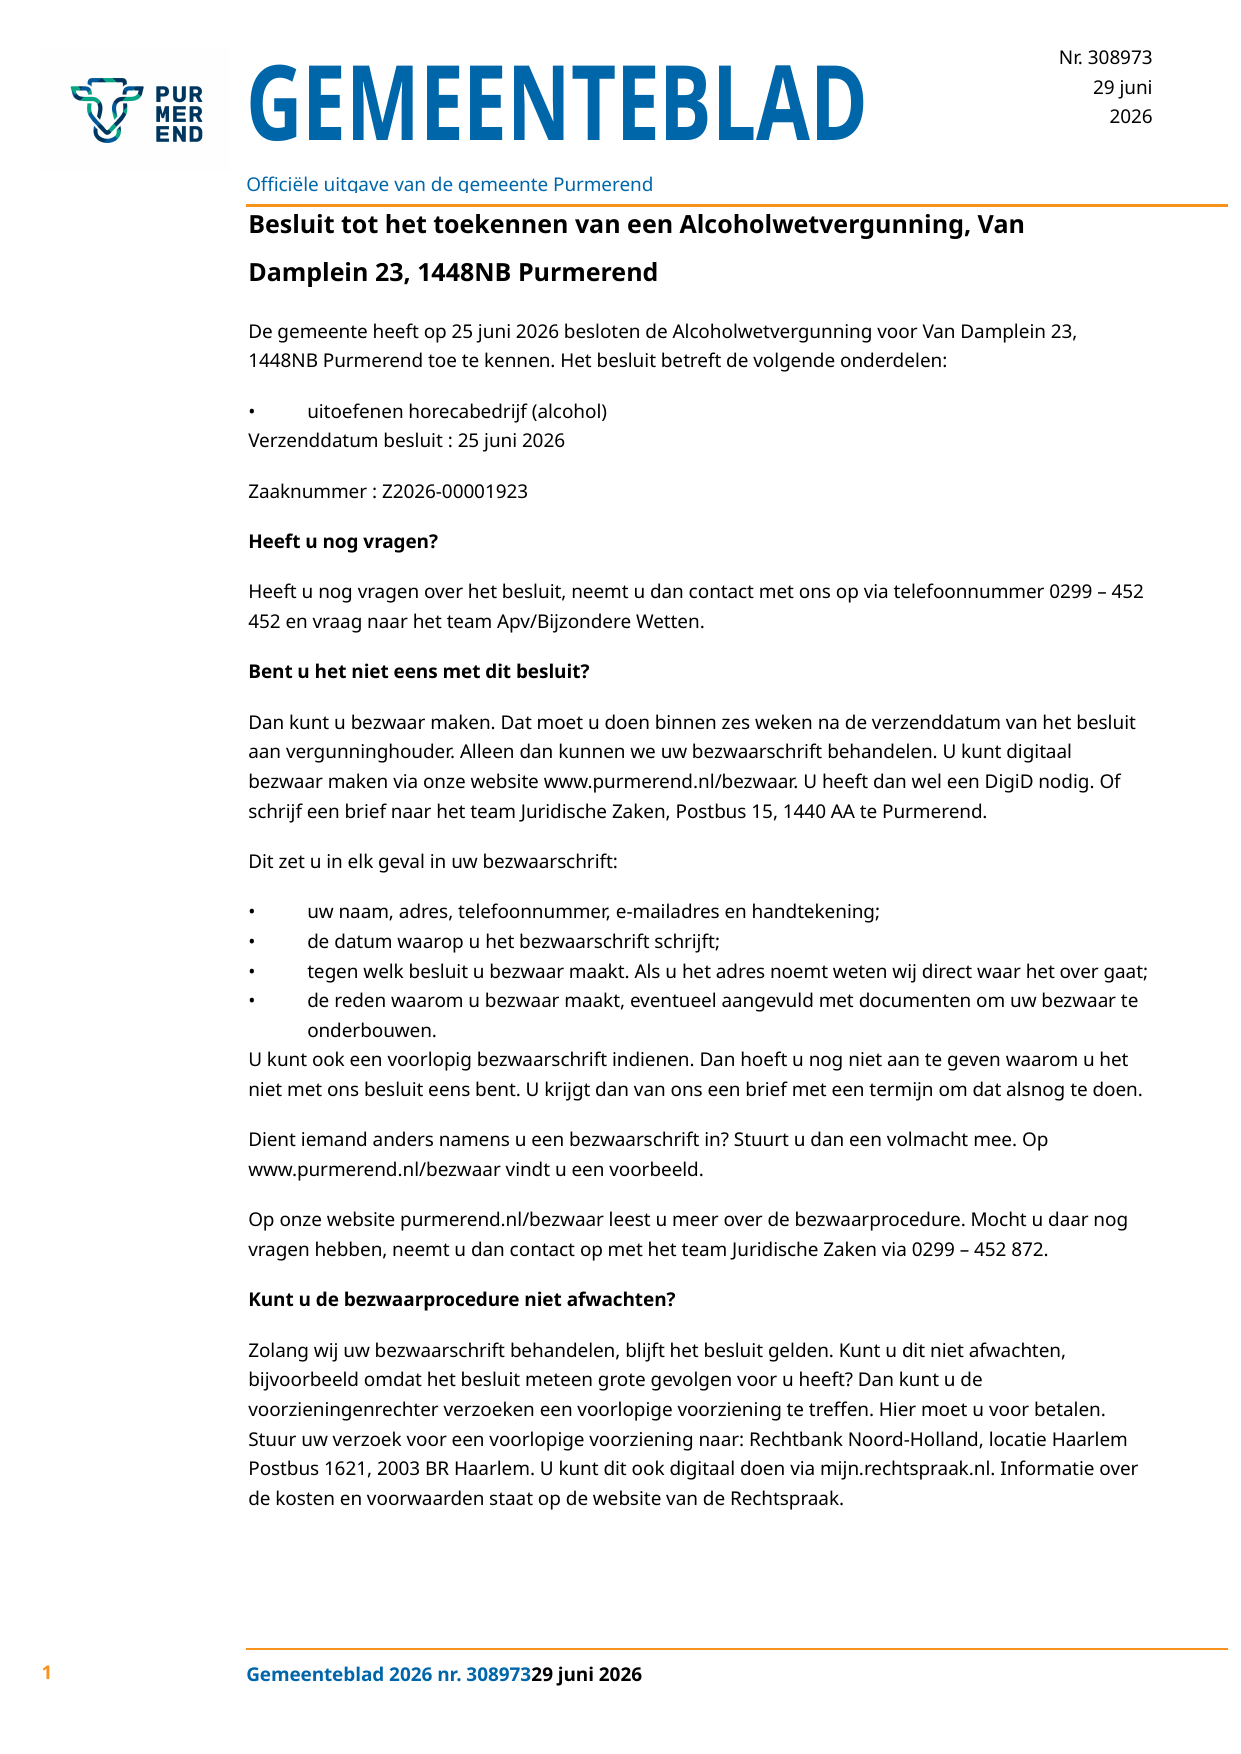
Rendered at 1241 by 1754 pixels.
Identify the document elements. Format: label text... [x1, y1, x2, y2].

text Dan kunt u bezwaar maken. Dat moet u doen binnen zes weken na de verzenddatum van het besluit aan vergunninghouder. Alleen dan kunnen we uw bezwaarschrift behandelen. U kunt digitaal bezwaar maken via onze website www.purmerend.nl/bezwaar. U heeft dan wel een DigiD nodig. Of schrijf een brief naar het team Juridische Zaken, Postbus 15, 1440 AA te Purmerend. [248, 709, 1152, 824]
list uw naam, adres, telefoonnummer, e-mailadres en handtekening; [248, 899, 1152, 924]
picture [41, 47, 231, 172]
text Heeft u nog vragen over het besluit, neemt u dan contact met ons op via telefoonnummer 0299 – 452 452 en vraag naar het team Apv/Bijzondere Wetten. [248, 579, 1152, 634]
text Kunt u de bezwaarprocedure niet afwachten? [248, 1287, 1152, 1312]
list de reden waarom u bezwaar maakt, eventueel aangevuld met documenten om uw bezwaar te onderbouwen. [248, 987, 1152, 1043]
text Zaaknummer : Z2026-00001923 [248, 478, 1152, 504]
text Verzenddatum besluit : 25 juni 2026 [248, 427, 1152, 453]
text Bent u het niet eens met dit besluit? [248, 659, 1152, 684]
text Op onze website purmerend.nl/bezwaar leest u meer over de bezwaarprocedure. Mocht u daar nog vragen hebben, neemt u dan contact op met het team Juridische Zaken via 0299 – 452 872. [248, 1207, 1152, 1262]
text Besluit tot het toekennen van een Alcoholwetvergunning, Van Damplein 23, 1448NB Purmerend [248, 207, 1152, 288]
text U kunt ook een voorlopig bezwaarschrift indienen. Dan hoeft u nog niet aan te geven waarom u het niet met ons besluit eens bent. U krijgt dan van ons een brief met een termijn om dat alsnog te doen. [248, 1047, 1152, 1102]
list de datum waarop u het bezwaarschrift schrijft; [248, 928, 1152, 954]
text Zolang wij uw bezwaarschrift behandelen, blijft het besluit gelden. Kunt u dit niet afwachten, bijvoorbeeld omdat het besluit meteen grote gevolgen voor u heeft? Dan kunt u de voorzieningenrechter verzoeken een voorlopige voorziening te treffen. Hier moet u voor betalen. Stuur uw verzoek voor een voorlopige voorziening naar: Rechtbank Noord-Holland, locatie Haarlem Postbus 1621, 2003 BR Haarlem. U kunt dit ook digitaal doen via mijn.rechtspraak.nl. Informatie over de kosten en voorwaarden staat op de website van de Rechtspraak. [248, 1337, 1152, 1511]
text Heeft u nog vragen? [248, 528, 1152, 554]
list uitoefenen horecabedrijf (alcohol) [248, 398, 1152, 424]
text Dit zet u in elk geval in uw bezwaarschrift: [248, 848, 1152, 874]
text Dient iemand anders namens u een bezwaarschrift in? Stuurt u dan een volmacht mee. Op www.purmerend.nl/bezwaar vindt u een voorbeeld. [248, 1127, 1152, 1182]
text De gemeente heeft op 25 juni 2026 besloten de Alcoholwetvergunning voor Van Damplein 23, 1448NB Purmerend toe te kennen. Het besluit betreft de volgende onderdelen: [248, 318, 1152, 373]
list tegen welk besluit u bezwaar maakt. Als u het adres noemt weten wij direct waar het over gaat; [248, 958, 1152, 984]
